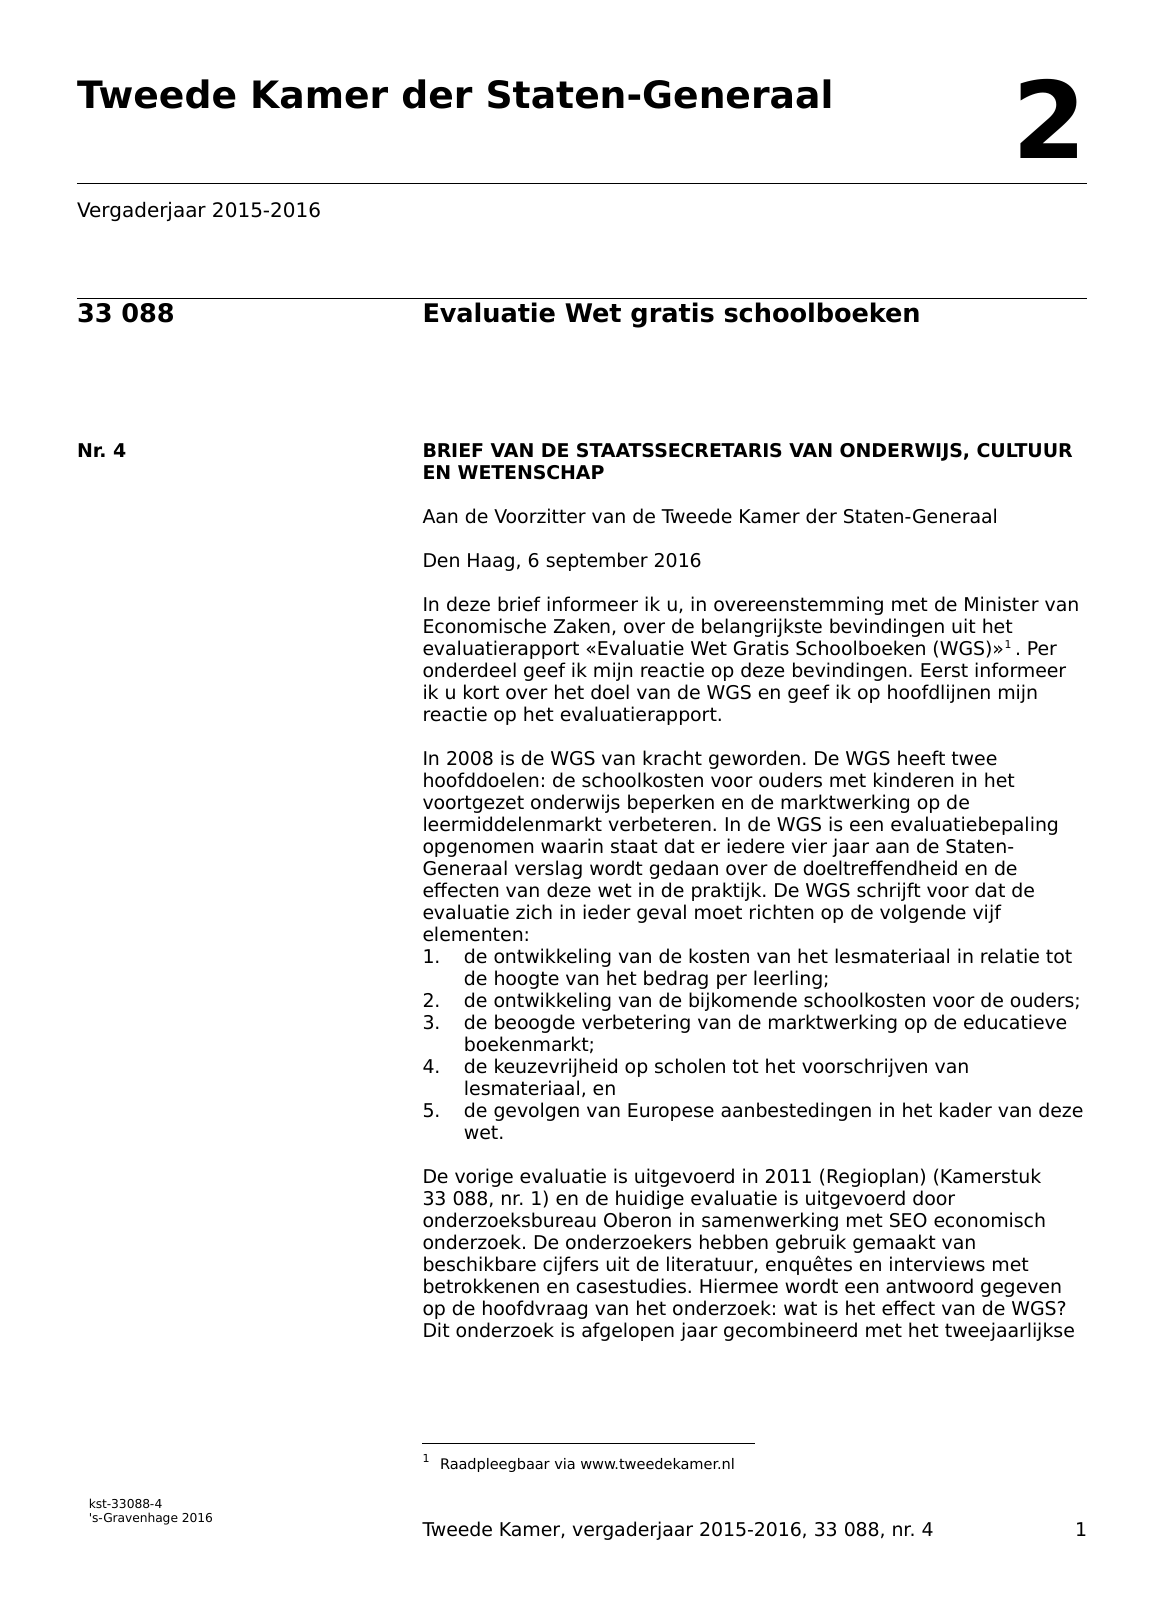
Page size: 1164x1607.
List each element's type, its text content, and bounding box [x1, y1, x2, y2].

text In 2008 is de WGS van kracht geworden. De WGS heeft twee hoofddoelen: de schoolkosten voor ouders met kinderen in het voortgezet onderwijs beperken en de marktwerking op de leermiddelenmarkt verbeteren. In de WGS is een evaluatiebepaling opgenomen waarin staat dat er iedere vier jaar aan de Staten-Generaal verslag wordt gedaan over de doeltreffendheid en de effecten van deze wet in de praktijk. De WGS schrijft voor dat de evaluatie zich in ieder geval moet richten op de volgende vijf elementen: [422, 748, 1087, 946]
text Raadpleegbaar via www.tweedekamer.nl [422, 1452, 1087, 1474]
text 3. de beoogde verbetering van de marktwerking op de educatieve boekenmarkt; [422, 1012, 1087, 1056]
text De vorige evaluatie is uitgevoerd in 2011 (Regioplan) (Kamerstuk 33 088, nr. 1) en de huidige evaluatie is uitgevoerd door onderzoeksbureau Oberon in samenwerking met SEO economisch onderzoek. De onderzoekers hebben gebruik gemaakt van beschikbare cijfers uit de literatuur, enquêtes en interviews met betrokkenen en casestudies. Hiermee wordt een antwoord gegeven op de hoofdvraag van het onderzoek: wat is het effect van de WGS? Dit onderzoek is afgelopen jaar gecombineerd met het tweejaarlijkse [422, 1166, 1087, 1342]
text 1. de ontwikkeling van de kosten van het lesmateriaal in relatie tot de hoogte van het bedrag per leerling; [422, 946, 1087, 990]
text kst-33088-4 [88, 1497, 323, 1511]
text Den Haag, 6 september 2016 [422, 550, 1087, 572]
text 's-Gravenhage 2016 [88, 1511, 323, 1525]
text In deze brief informeer ik u, in overeenstemming met de Minister van Economische Zaken, over de belangrijkste bevindingen uit het evaluatierapport «Evaluatie Wet Gratis Schoolboeken (WGS)». Per onderdeel geef ik mijn reactie op deze bevindingen. Eerst informeer ik u kort over het doel van de WGS en geef ik op hoofdlijnen mijn reactie op het evaluatierapport. [422, 594, 1087, 726]
subtitle Nr. 4 BRIEF VAN DE STAATSSECRETARIS VAN ONDERWIJS, CULTUUR EN WETENSCHAP [77, 440, 1087, 484]
text 5. de gevolgen van Europese aanbestedingen in het kader van deze wet. [422, 1100, 1087, 1144]
text 2. de ontwikkeling van de bijkomende schoolkosten voor de ouders; [422, 990, 1087, 1012]
text Aan de Voorzitter van de Tweede Kamer der Staten-Generaal [422, 506, 1087, 528]
table_header 2 [886, 59, 1087, 183]
table_header Tweede Kamer der Staten-Generaal [77, 59, 886, 183]
table_cell Vergaderjaar 2015-2016 [77, 184, 1087, 298]
text 4. de keuzevrijheid op scholen tot het voorschrijven van lesmateriaal, en [422, 1056, 1087, 1100]
subtitle 33 088 Evaluatie Wet gratis schoolboeken [77, 299, 1087, 329]
